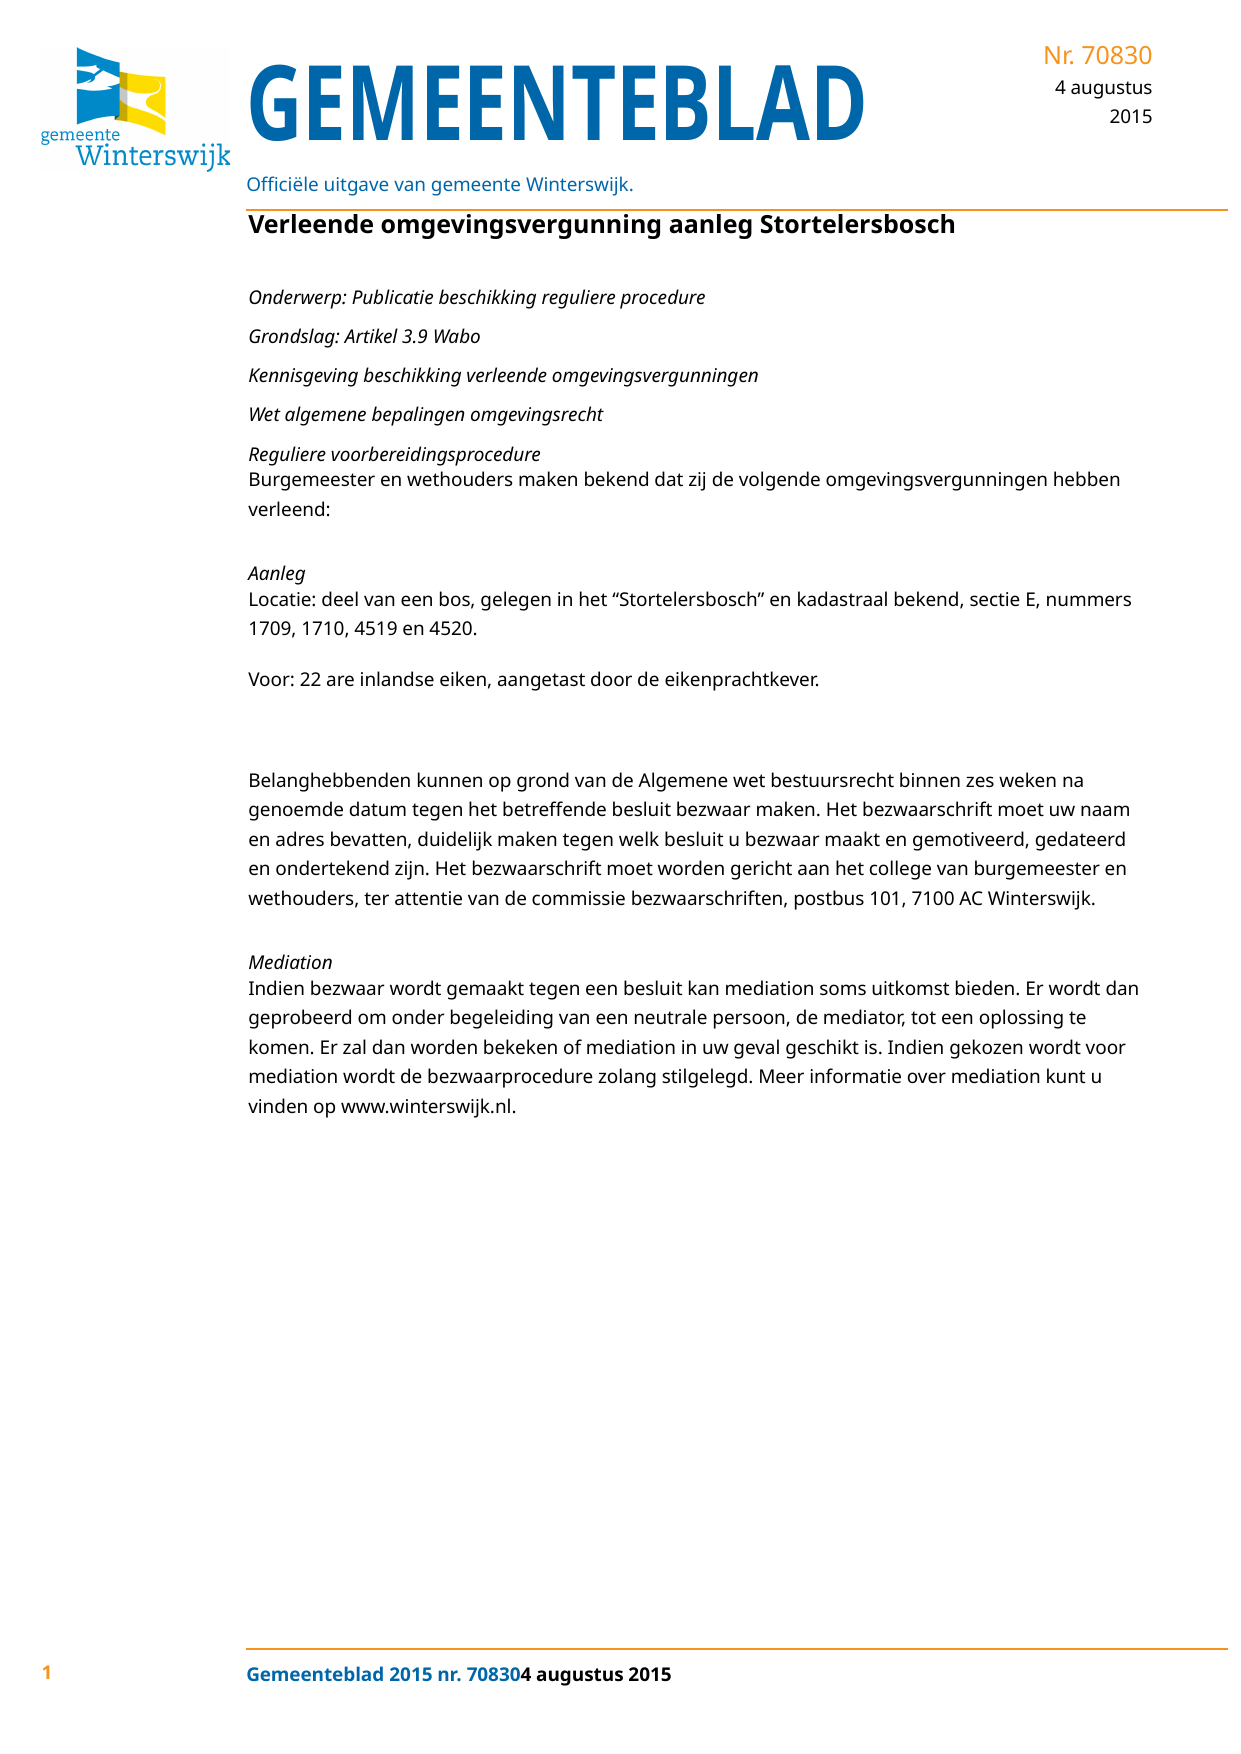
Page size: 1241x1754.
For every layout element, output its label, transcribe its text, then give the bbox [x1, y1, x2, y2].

text Onderwerp: Publicatie beschikking reguliere procedure [248, 284, 1152, 309]
text Verleende omgevingsvergunning aanleg Stortelersbosch [248, 211, 1152, 241]
text Wet algemene bepalingen omgevingsrecht [248, 402, 1152, 427]
text Mediation [248, 949, 1152, 975]
picture [41, 47, 231, 172]
picture [225, 153, 231, 162]
text Reguliere voorbereidingsprocedure [248, 441, 1152, 467]
text Kennisgeving beschikking verleende omgevingsvergunningen [248, 362, 1152, 388]
text Voor: 22 are inlandse eiken, aangetast door de eikenprachtkever. [248, 666, 1152, 692]
text Aanleg [248, 560, 1152, 586]
text Burgemeester en wethouders maken bekend dat zij de volgende omgevingsvergunningen hebben verleend: [248, 467, 1152, 522]
text Belanghebbenden kunnen op grond van de Algemene wet bestuursrecht binnen zes weken na genoemde datum tegen het betreffende besluit bezwaar maken. Het bezwaarschrift moet uw naam en adres bevatten, duidelijk maken tegen welk besluit u bezwaar maakt en gemotiveerd, gedateerd en ondertekend zijn. Het bezwaarschrift moet worden gericht aan het college van burgemeester en wethouders, ter attentie van de commissie bezwaarschriften, postbus 101, 7100 AC Winterswijk. [248, 767, 1152, 911]
text Locatie: deel van een bos, gelegen in het “Stortelersbosch” en kadastraal bekend, sectie E, nummers 1709, 1710, 4519 en 4520. [248, 586, 1152, 641]
text Grondslag: Artikel 3.9 Wabo [248, 323, 1152, 349]
text Indien bezwaar wordt gemaakt tegen een besluit kan mediation soms uitkomst bieden. Er wordt dan geprobeerd om onder begeleiding van een neutrale persoon, de mediator, tot een oplossing te komen. Er zal dan worden bekeken of mediation in uw geval geschikt is. Indien gekozen wordt voor mediation wordt de bezwaarprocedure zolang stilgelegd. Meer informatie over mediation kunt u vinden op www.winterswijk.nl. [248, 975, 1152, 1119]
